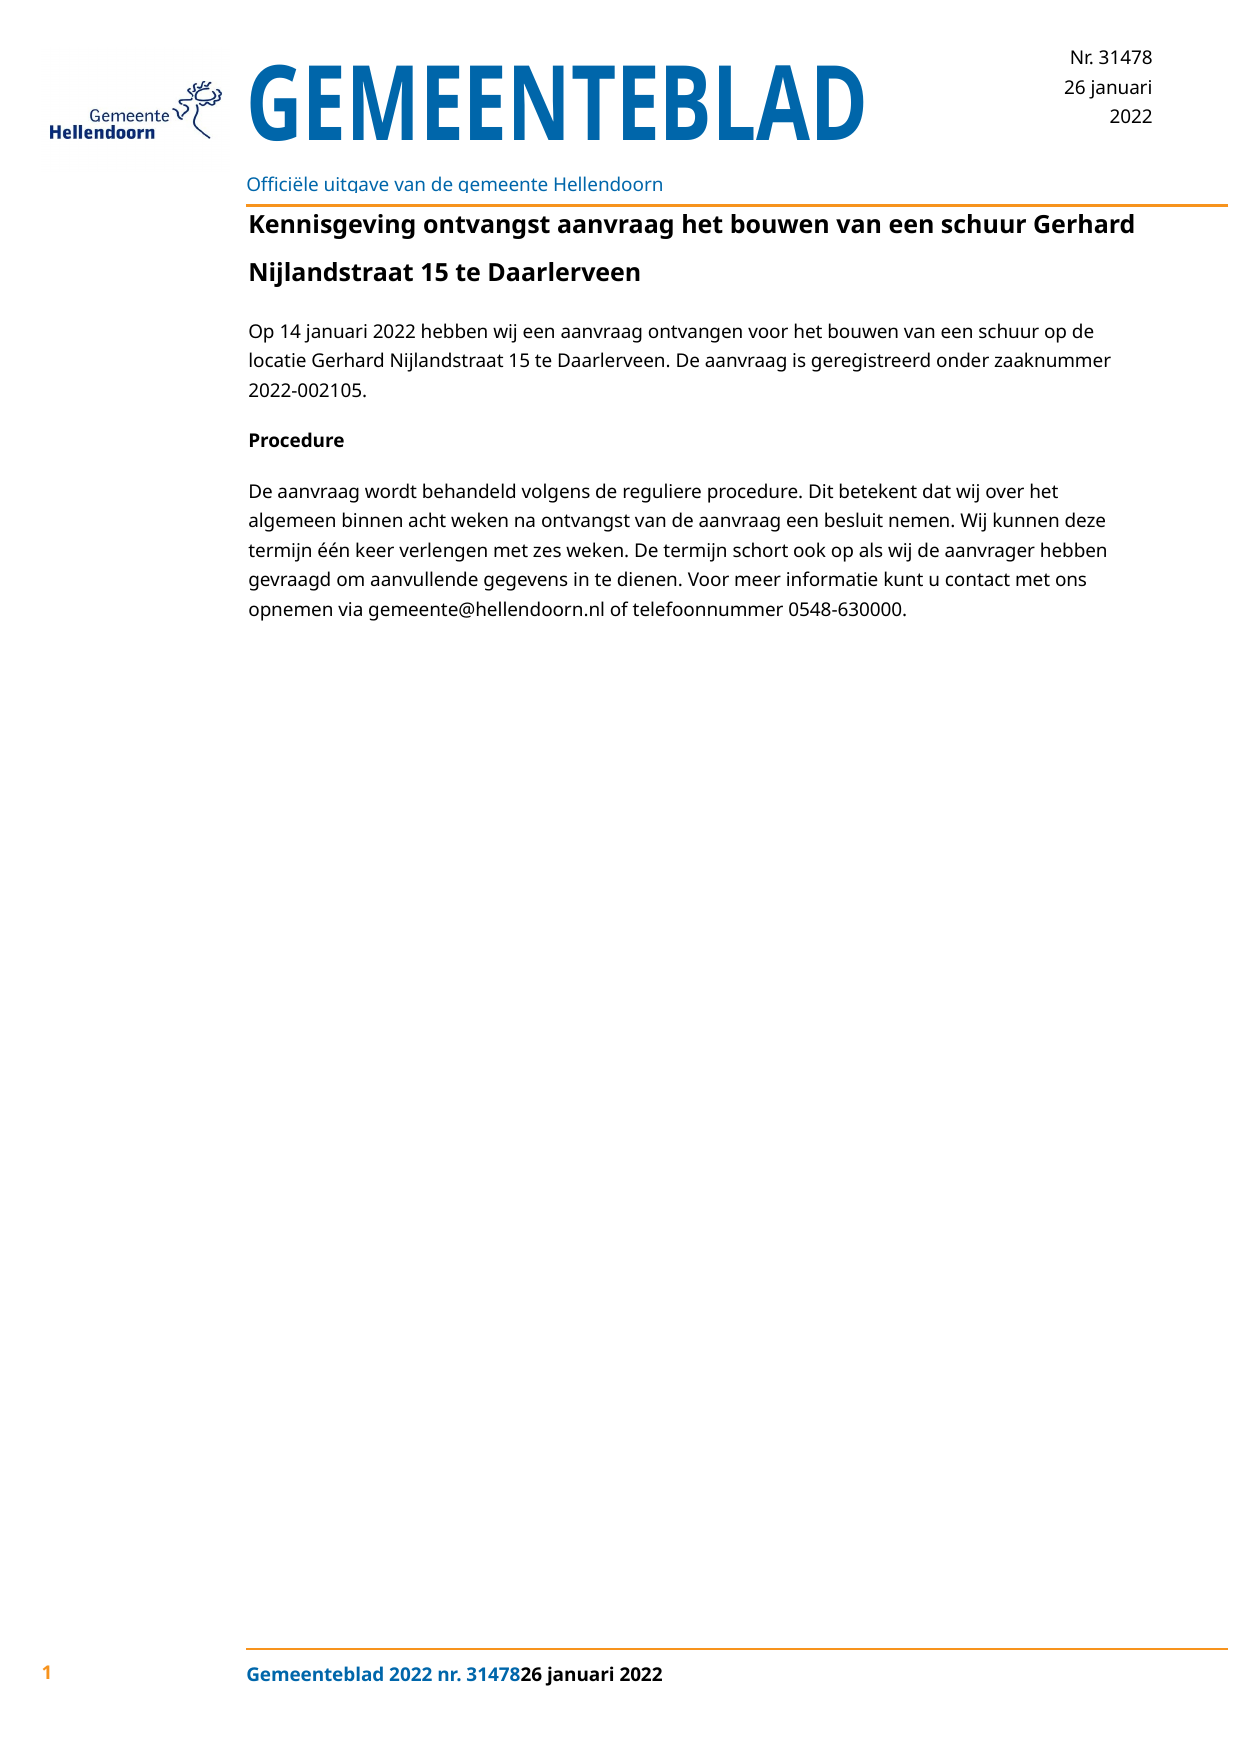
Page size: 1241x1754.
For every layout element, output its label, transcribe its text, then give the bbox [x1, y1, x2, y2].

text Kennisgeving ontvangst aanvraag het bouwen van een schuur Gerhard Nijlandstraat 15 te Daarlerveen [248, 207, 1152, 288]
text Procedure [248, 427, 1152, 453]
picture [41, 47, 231, 172]
text De aanvraag wordt behandeld volgens de reguliere procedure. Dit betekent dat wij over het algemeen binnen acht weken na ontvangst van de aanvraag een besluit nemen. Wij kunnen deze termijn één keer verlengen met zes weken. De termijn schort ook op als wij de aanvrager hebben gevraagd om aanvullende gegevens in te dienen. Voor meer informatie kunt u contact met ons opnemen via gemeente@hellendoorn.nl of telefoonnummer 0548-630000. [248, 478, 1152, 622]
text Op 14 januari 2022 hebben wij een aanvraag ontvangen voor het bouwen van een schuur op de locatie Gerhard Nijlandstraat 15 te Daarlerveen. De aanvraag is geregistreerd onder zaaknummer 2022-002105. [248, 318, 1152, 403]
